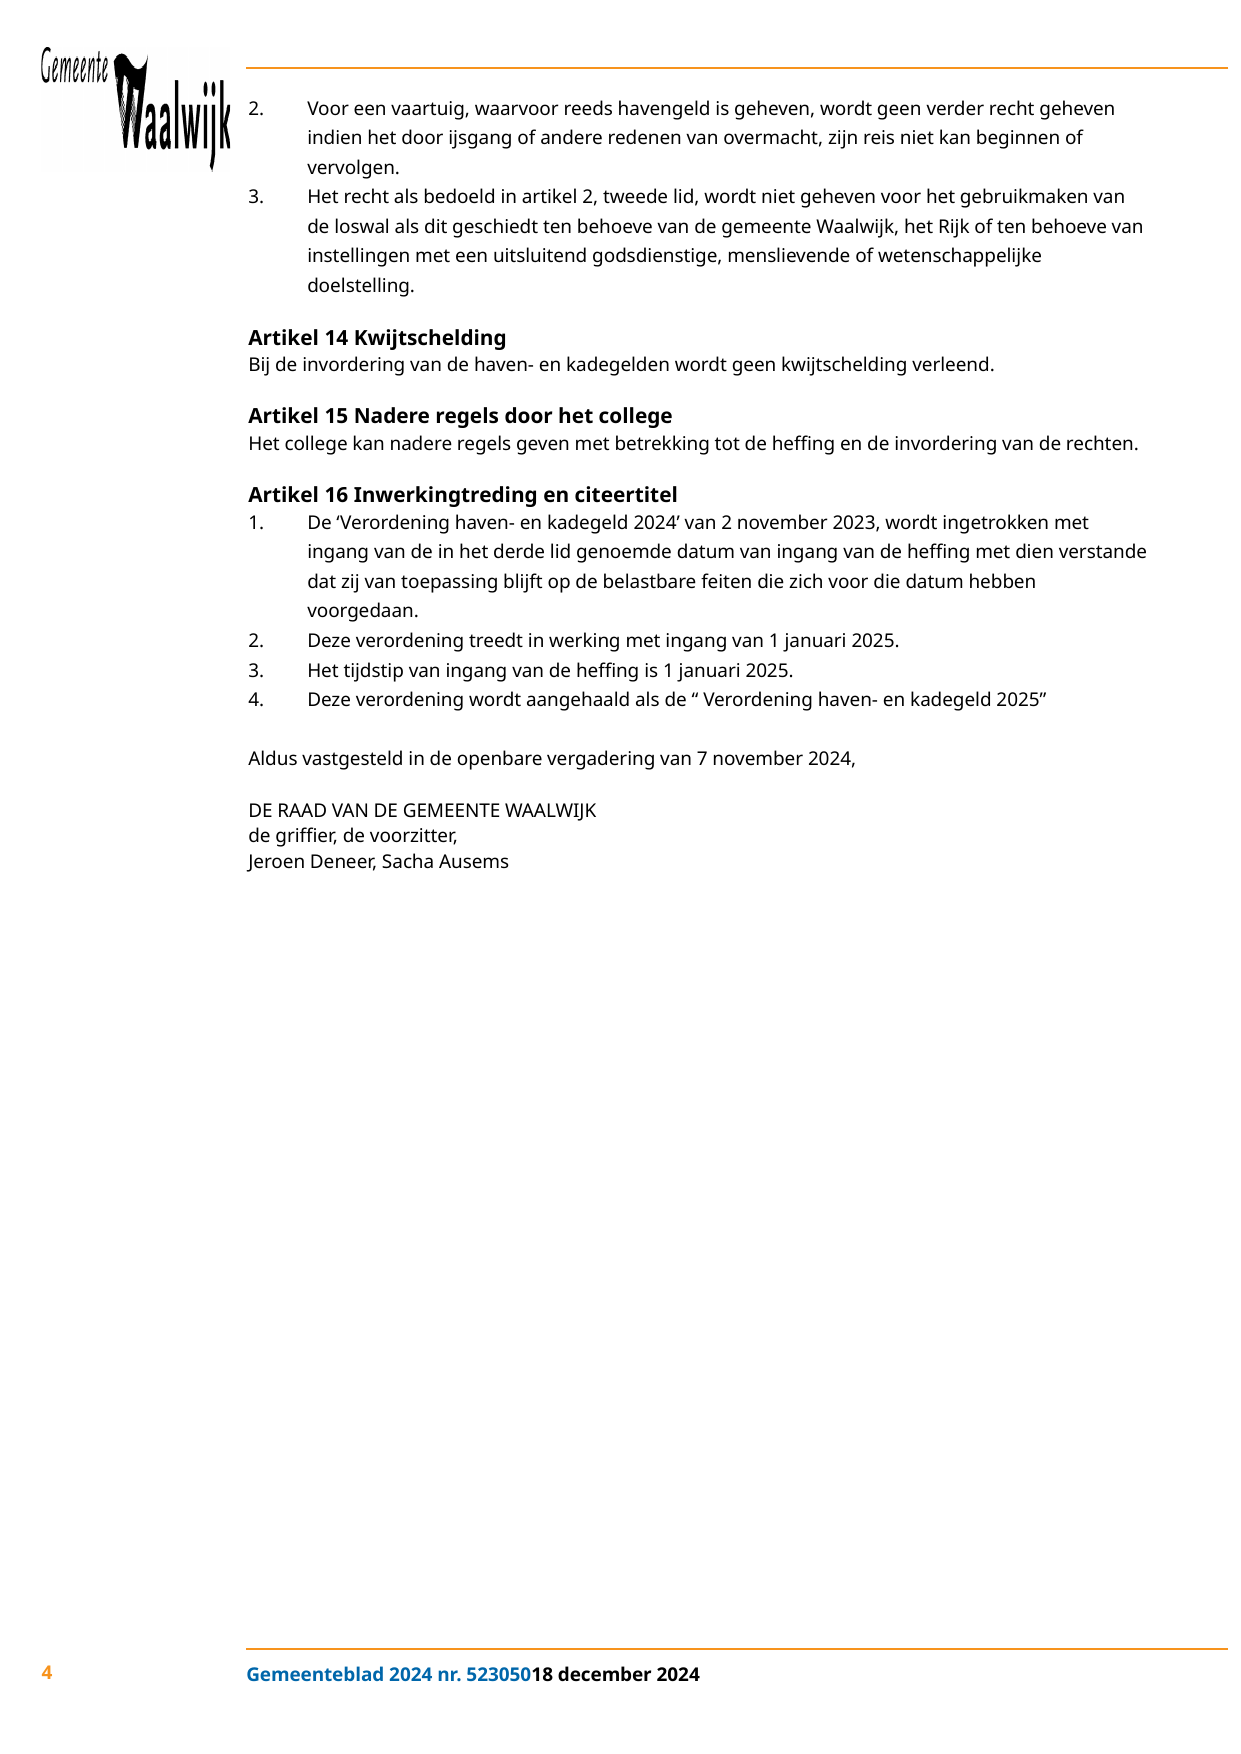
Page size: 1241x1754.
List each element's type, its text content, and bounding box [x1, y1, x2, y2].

text Bij de invordering van de haven- en kadegelden wordt geen kwijtschelding verleend. [248, 351, 1152, 377]
text Aldus vastgesteld in de openbare vergadering van 7 november 2024, [248, 746, 1152, 771]
text Artikel 16 Inwerkingtreding en citeertitel [248, 480, 1152, 509]
text DE RAAD VAN DE GEMEENTE WAALWIJK [248, 797, 1152, 823]
picture [41, 47, 231, 172]
text de griffier, de voorzitter, [248, 823, 1152, 848]
text Jeroen Deneer, Sacha Ausems [248, 848, 1152, 874]
list Het recht als bedoeld in artikel 2, tweede lid, wordt niet geheven voor het gebruikmaken van de loswal als dit geschiedt ten behoeve van de gemeente Waalwijk, het Rijk of ten behoeve van instellingen met een uitsluitend godsdienstige, menslievende of wetenschappelijke doelstelling. [248, 183, 1152, 298]
list Voor een vaartuig, waarvoor reeds havengeld is geheven, wordt geen verder recht geheven indien het door ijsgang of andere redenen van overmacht, zijn reis niet kan beginnen of vervolgen. [248, 95, 1152, 180]
list De ‘Verordening haven- en kadegeld 2024’ van 2 november 2023, wordt ingetrokken met ingang van de in het derde lid genoemde datum van ingang van de heffing met dien verstande dat zij van toepassing blijft op de belastbare feiten die zich voor die datum hebben voorgedaan. [248, 509, 1152, 623]
text Het college kan nadere regels geven met betrekking tot de heffing en de invordering van de rechten. [248, 430, 1152, 456]
list Deze verordening wordt aangehaald als de “ Verordening haven- en kadegeld 2025” [248, 686, 1152, 712]
list Het tijdstip van ingang van de heffing is 1 januari 2025. [248, 657, 1152, 682]
list Deze verordening treedt in werking met ingang van 1 januari 2025. [248, 627, 1152, 653]
text Artikel 15 Nadere regels door het college [248, 402, 1152, 430]
text Artikel 14 Kwijtschelding [248, 323, 1152, 351]
